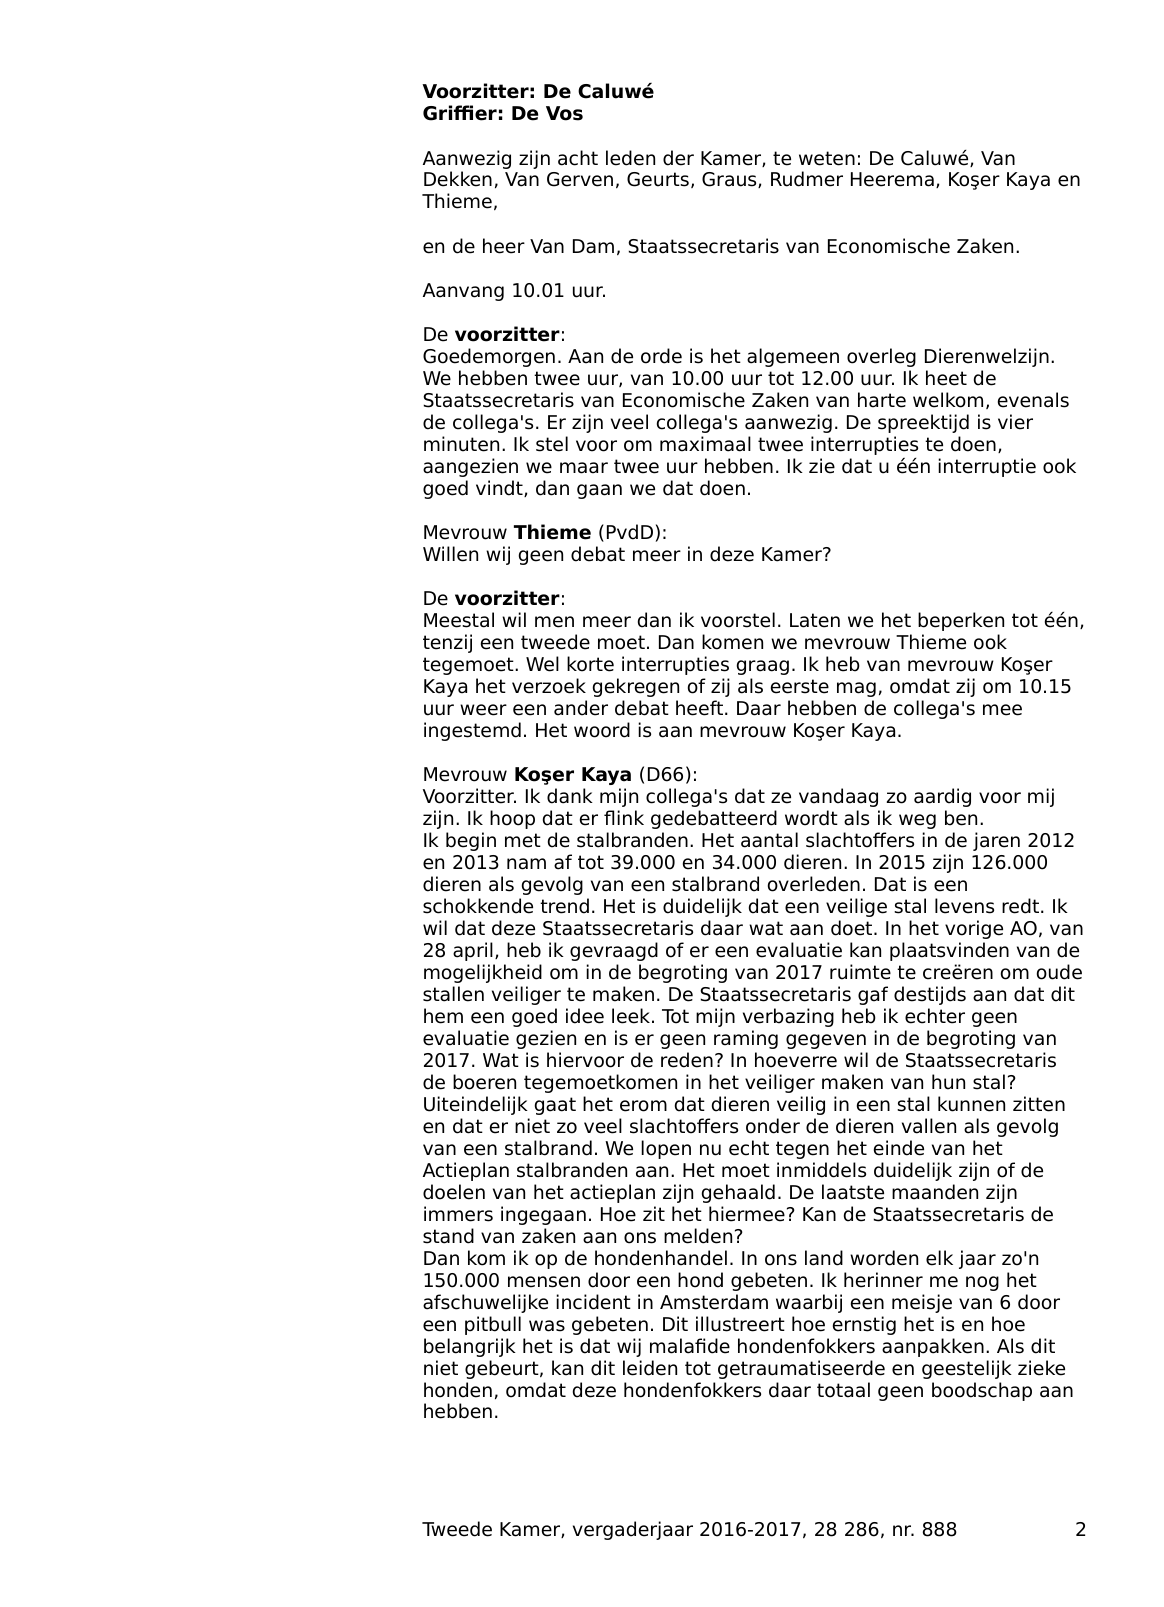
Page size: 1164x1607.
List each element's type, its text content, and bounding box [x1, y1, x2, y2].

text De voorzitter: [422, 324, 1087, 346]
text Mevrouw Koşer Kaya (D66): [422, 764, 1087, 786]
text Voorzitter. Ik dank mijn collega's dat ze vandaag zo aardig voor mij zijn. Ik hoop dat er flink gedebatteerd wordt als ik weg ben. [422, 786, 1087, 830]
text Aanwezig zijn acht leden der Kamer, te weten: De Caluwé, Van Dekken, Van Gerven, Geurts, Graus, Rudmer Heerema, Koşer Kaya en Thieme, [422, 147, 1087, 213]
text De voorzitter: [422, 588, 1087, 610]
text Mevrouw Thieme (PvdD): [422, 522, 1087, 544]
text Ik begin met de stalbranden. Het aantal slachtoffers in de jaren 2012 en 2013 nam af tot 39.000 en 34.000 dieren. In 2015 zijn 126.000 dieren als gevolg van een stalbrand overleden. Dat is een schokkende trend. Het is duidelijk dat een veilige stal levens redt. Ik wil dat deze Staatssecretaris daar wat aan doet. In het vorige AO, van 28 april, heb ik gevraagd of er een evaluatie kan plaatsvinden van de mogelijkheid om in de begroting van 2017 ruimte te creëren om oude stallen veiliger te maken. De Staatssecretaris gaf destijds aan dat dit hem een goed idee leek. Tot mijn verbazing heb ik echter geen evaluatie gezien en is er geen raming gegeven in de begroting van 2017. Wat is hiervoor de reden? In hoeverre wil de Staatssecretaris de boeren tegemoetkomen in het veiliger maken van hun stal? Uiteindelijk gaat het erom dat dieren veilig in een stal kunnen zitten en dat er niet zo veel slachtoffers onder de dieren vallen als gevolg van een stalbrand. We lopen nu echt tegen het einde van het Actieplan stalbranden aan. Het moet inmiddels duidelijk zijn of de doelen van het actieplan zijn gehaald. De laatste maanden zijn immers ingegaan. Hoe zit het hiermee? Kan de Staatssecretaris de stand van zaken aan ons melden? [422, 830, 1087, 1248]
text en de heer Van Dam, Staatssecretaris van Economische Zaken. [422, 236, 1087, 257]
text Meestal wil men meer dan ik voorstel. Laten we het beperken tot één, tenzij een tweede moet. Dan komen we mevrouw Thieme ook tegemoet. Wel korte interrupties graag. Ik heb van mevrouw Koşer Kaya het verzoek gekregen of zij als eerste mag, omdat zij om 10.15 uur weer een ander debat heeft. Daar hebben de collega's mee ingestemd. Het woord is aan mevrouw Koşer Kaya. [422, 610, 1087, 742]
text Dan kom ik op de hondenhandel. In ons land worden elk jaar zo'n 150.000 mensen door een hond gebeten. Ik herinner me nog het afschuwelijke incident in Amsterdam waarbij een meisje van 6 door een pitbull was gebeten. Dit illustreert hoe ernstig het is en hoe belangrijk het is dat wij malafide hondenfokkers aanpakken. Als dit niet gebeurt, kan dit leiden tot getraumatiseerde en geestelijk zieke honden, omdat deze hondenfokkers daar totaal geen boodschap aan hebben. [422, 1248, 1087, 1423]
text Aanvang 10.01 uur. [422, 280, 1087, 302]
text Goedemorgen. Aan de orde is het algemeen overleg Dierenwelzijn. We hebben twee uur, van 10.00 uur tot 12.00 uur. Ik heet de Staatssecretaris van Economische Zaken van harte welkom, evenals de collega's. Er zijn veel collega's aanwezig. De spreektijd is vier minuten. Ik stel voor om maximaal twee interrupties te doen, aangezien we maar twee uur hebben. Ik zie dat u één interruptie ook goed vindt, dan gaan we dat doen. [422, 346, 1087, 500]
text Voorzitter: De Caluwé [422, 81, 1087, 103]
text Willen wij geen debat meer in deze Kamer? [422, 544, 1087, 566]
text Griffier: De Vos [422, 103, 1087, 125]
